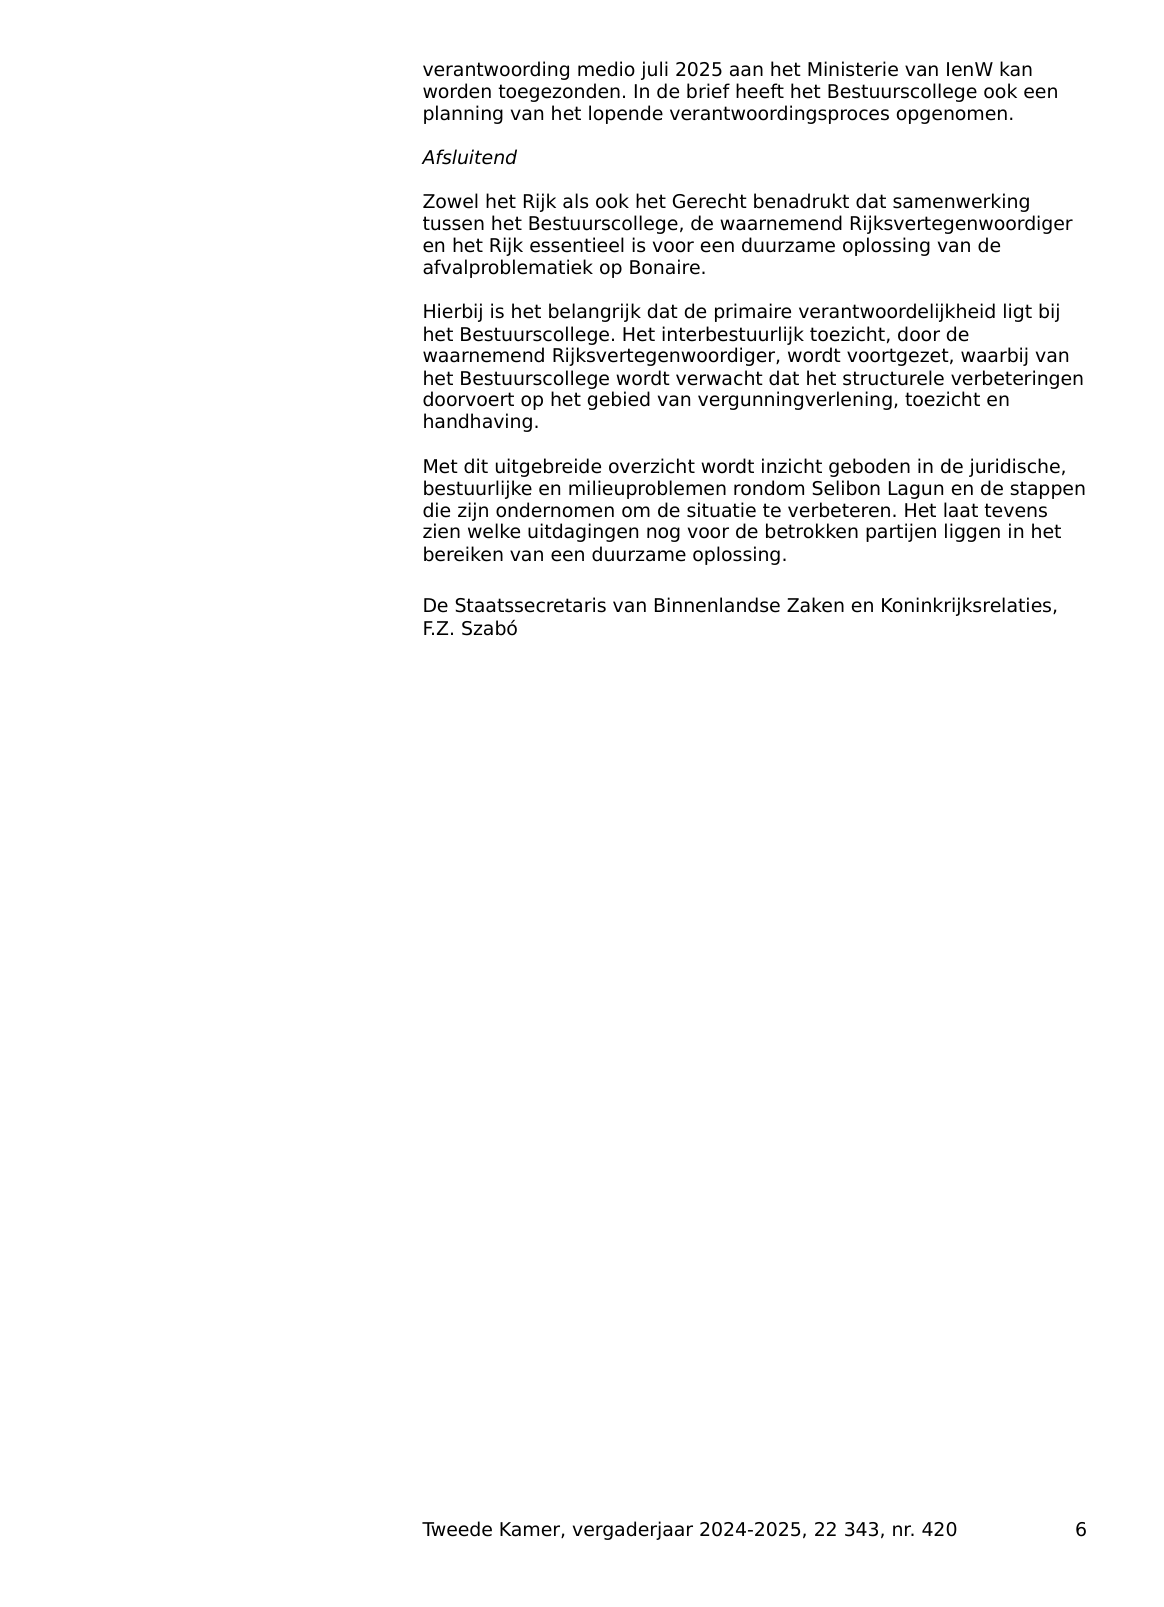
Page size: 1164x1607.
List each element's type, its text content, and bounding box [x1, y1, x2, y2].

text Met dit uitgebreide overzicht wordt inzicht geboden in de juridische, bestuurlijke en milieuproblemen rondom Selibon Lagun en de stappen die zijn ondernomen om de situatie te verbeteren. Het laat tevens zien welke uitdagingen nog voor de betrokken partijen liggen in het bereiken van een duurzame oplossing. [422, 456, 1087, 565]
text De Staatssecretaris van Binnenlandse Zaken en Koninkrijksrelaties, F.Z. Szabó [422, 595, 1087, 639]
text verantwoording medio juli 2025 aan het Ministerie van IenW kan worden toegezonden. In de brief heeft het Bestuurscollege ook een planning van het lopende verantwoordingsproces opgenomen. [422, 59, 1087, 125]
text Zowel het Rijk als ook het Gerecht benadrukt dat samenwerking tussen het Bestuurscollege, de waarnemend Rijksvertegenwoordiger en het Rijk essentieel is voor een duurzame oplossing van de afvalproblematiek op Bonaire. [422, 191, 1087, 279]
subtitle Afsluitend [422, 147, 1087, 169]
text Hierbij is het belangrijk dat de primaire verantwoordelijkheid ligt bij het Bestuurscollege. Het interbestuurlijk toezicht, door de waarnemend Rijksvertegenwoordiger, wordt voortgezet, waarbij van het Bestuurscollege wordt verwacht dat het structurele verbeteringen doorvoert op het gebied van vergunningverlening, toezicht en handhaving. [422, 301, 1087, 433]
